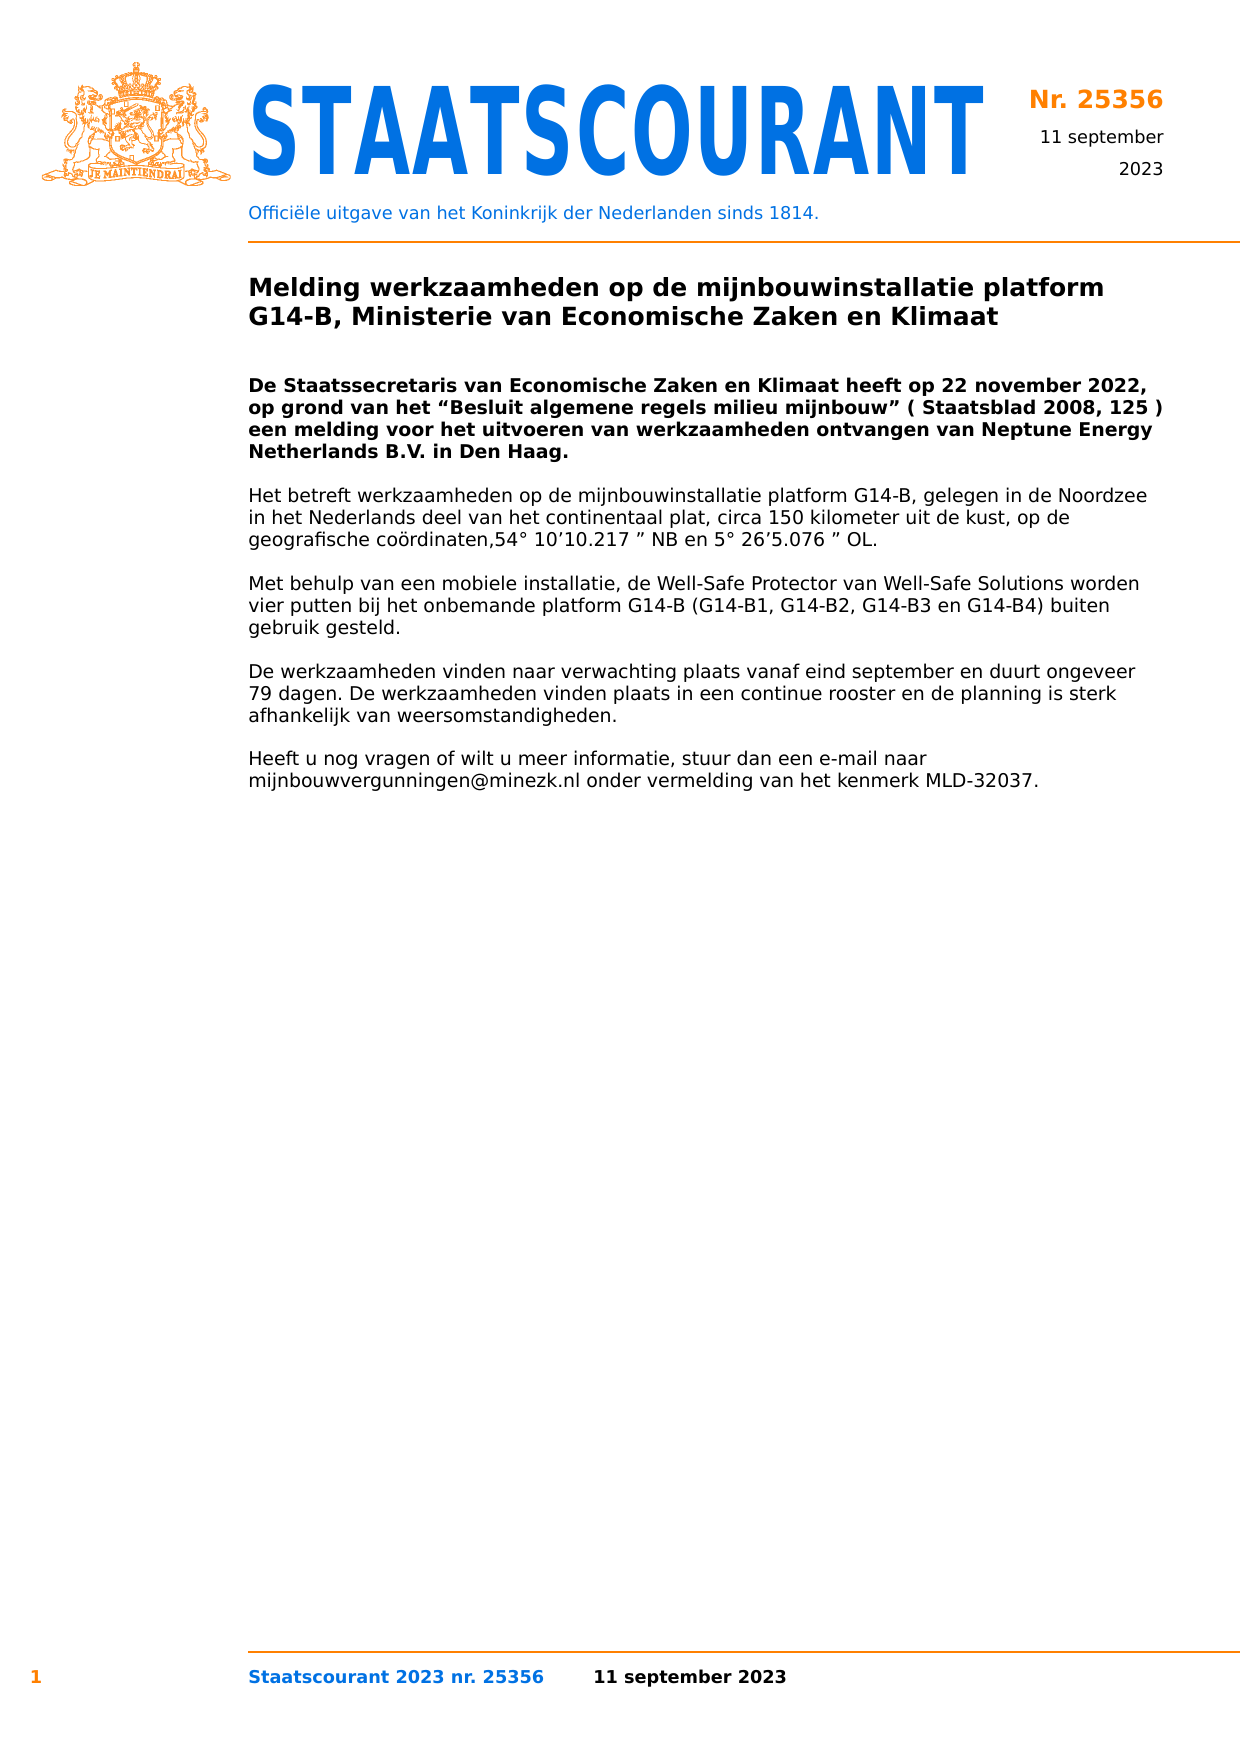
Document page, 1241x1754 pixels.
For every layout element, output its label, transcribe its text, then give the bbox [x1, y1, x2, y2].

table_cell 2023 [998, 153, 1240, 203]
table_cell 11 september [998, 121, 1240, 153]
table_cell Officiële uitgave van het Koninkrijk der Nederlanden sinds 1814. [248, 203, 1240, 241]
picture [41, 62, 231, 186]
text De Staatssecretaris van Economische Zaken en Klimaat heeft op 22 november 2022, op grond van het “Besluit algemene regels milieu mijnbouw” ( Staatsblad 2008, 125 ) een melding voor het uitvoeren van werkzaamheden ontvangen van Neptune Energy Netherlands B.V. in Den Haag. [248, 375, 1163, 463]
text Met behulp van een mobiele installatie, de Well-Safe Protector van Well-Safe Solutions worden vier putten bij het onbemande platform G14-B (G14-B1, G14-B2, G14-B3 en G14-B4) buiten gebruik gesteld. [248, 573, 1163, 639]
text Het betreft werkzaamheden op de mijnbouwinstallatie platform G14-B, gelegen in de Noordzee in het Nederlands deel van het continentaal plat, circa 150 kilometer uit de kust, op de geografische coördinaten,54° 10’10.217 ” NB en 5° 26’5.076 ” OL. [248, 485, 1163, 551]
table_header Nr. 25356 [998, 62, 1240, 121]
text Heeft u nog vragen of wilt u meer informatie, stuur dan een e-mail naar mijnbouwvergunningen@minezk.nl onder vermelding van het kenmerk MLD-32037. [248, 748, 1163, 792]
text De werkzaamheden vinden naar verwachting plaats vanaf eind september en duurt ongeveer 79 dagen. De werkzaamheden vinden plaats in een continue rooster en de planning is sterk afhankelijk van weersomstandigheden. [248, 661, 1163, 726]
subtitle Melding werkzaamheden op de mijnbouwinstallatie platform G14-B, Ministerie van Economische Zaken en Klimaat [248, 273, 1163, 331]
table_header [25, 62, 248, 241]
table_header STAATSCOURANT [248, 62, 998, 203]
